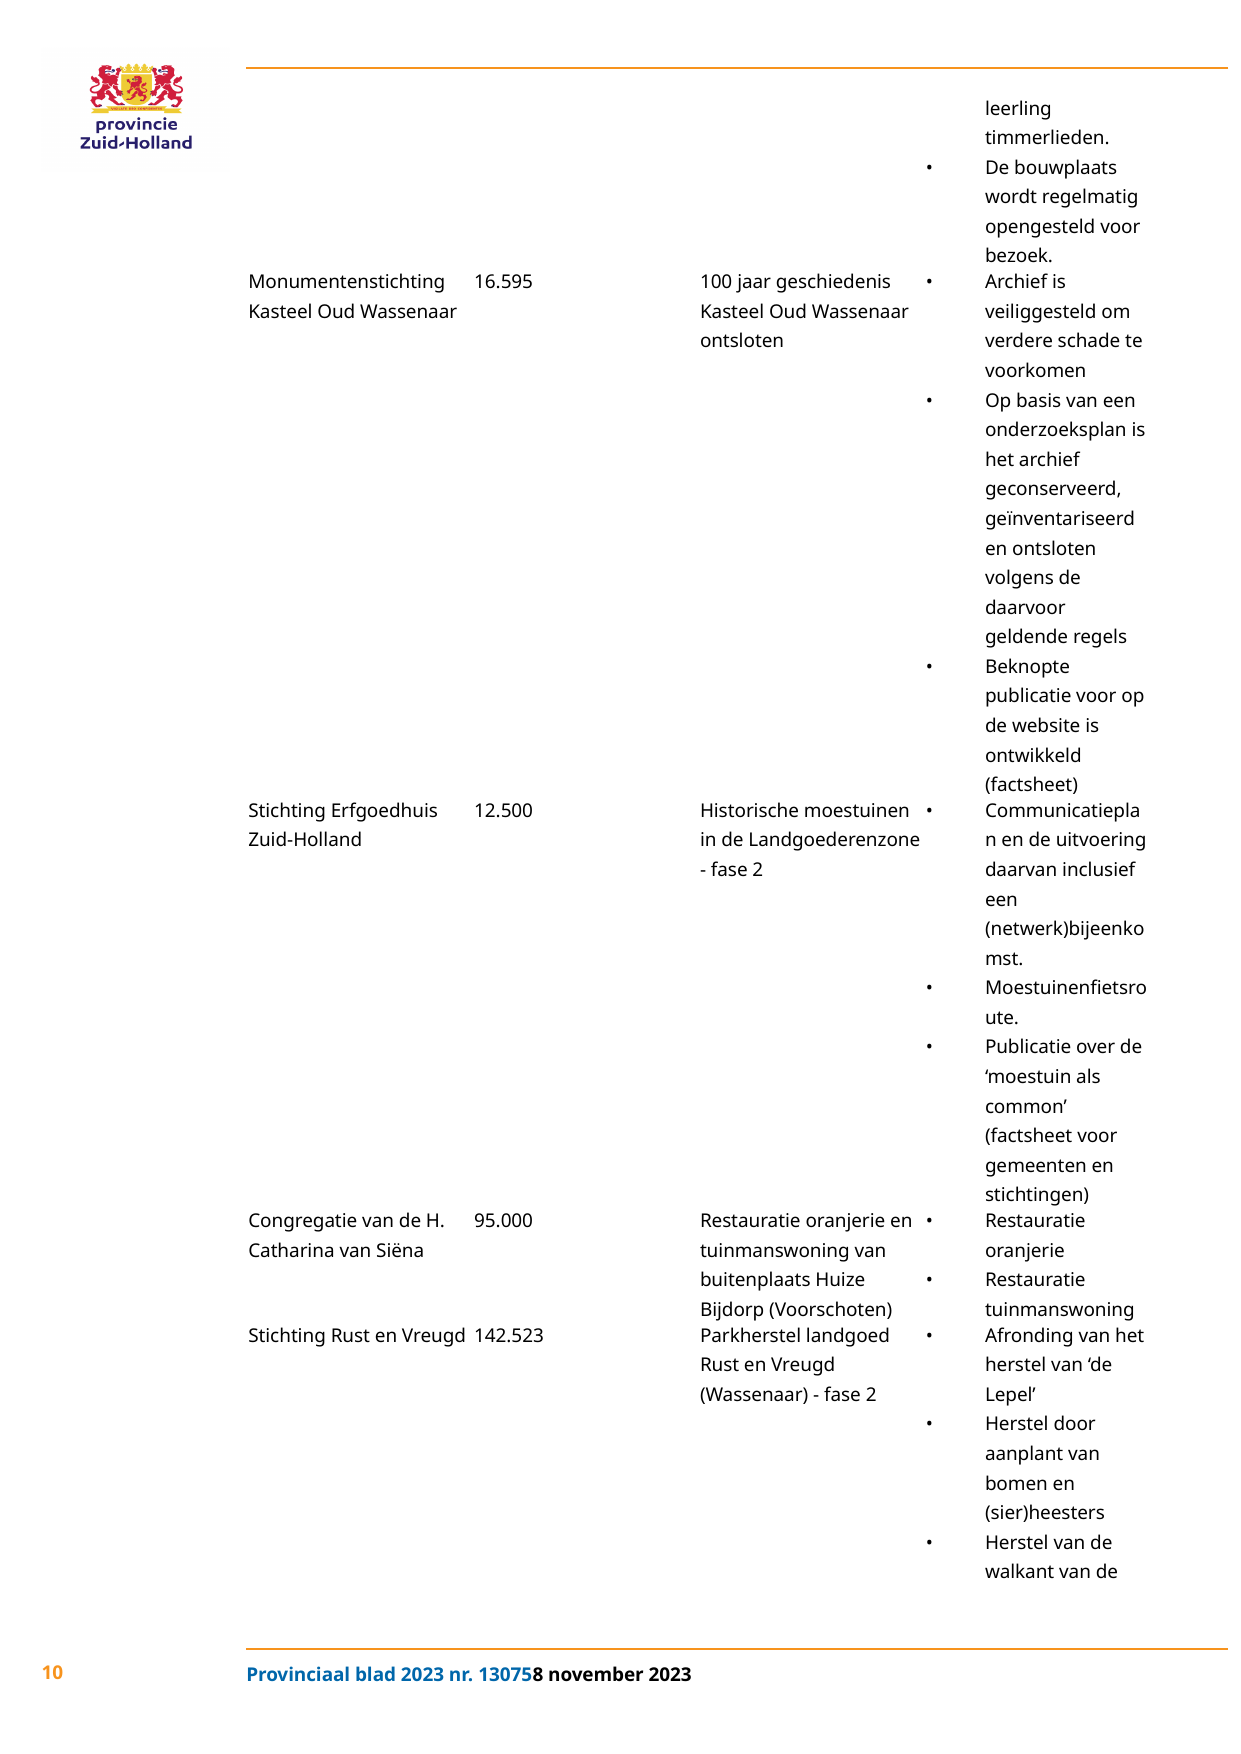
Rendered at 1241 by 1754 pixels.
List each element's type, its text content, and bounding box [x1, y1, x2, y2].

table_cell Stichting Rust en Vreugd [248, 1322, 474, 1584]
table_cell Historische moestuinen in de Landgoederenzone - fase 2 [700, 797, 926, 1207]
table_cell [474, 95, 700, 268]
table_cell 95.000 [474, 1208, 700, 1322]
table_cell [700, 95, 926, 268]
table_cell 12.500 [474, 797, 700, 1207]
table_cell Parkherstel landgoed Rust en Vreugd (Wassenaar) - fase 2 [700, 1322, 926, 1584]
table_cell Monumentenstichting Kasteel Oud Wassenaar [248, 269, 474, 797]
table_cell Afronding van het herstel van ‘de Lepel’ Herstel door aanplant van bomen en (sier)heesters Herstel van de walkant van de [926, 1322, 1152, 1584]
table_cell Communicatieplan en de uitvoering daarvan inclusief een (netwerk)bijeenkomst. Moestuinenfietsroute. Publicatie over de ‘moestuin als common’ (factsheet voor gemeenten en stichtingen) [926, 797, 1152, 1207]
table_cell [248, 95, 474, 268]
table_cell 142.523 [474, 1322, 700, 1584]
table_cell 16.595 [474, 269, 700, 797]
table_cell Archief is veiliggesteld om verdere schade te voorkomen Op basis van een onderzoeksplan is het archief geconserveerd, geïnventariseerd en ontsloten volgens de daarvoor geldende regels Beknopte publicatie voor op de website is ontwikkeld (factsheet) [926, 269, 1152, 797]
table_cell Congregatie van de H. Catharina van Siëna [248, 1208, 474, 1322]
table_cell 100 jaar geschiedenis Kasteel Oud Wassenaar ontsloten [700, 269, 926, 797]
table_cell leerling timmerlieden. De bouwplaats wordt regelmatig opengesteld voor bezoek. [926, 95, 1152, 268]
table_cell Restauratie oranjerie Restauratie tuinmanswoning [926, 1208, 1152, 1322]
picture [41, 47, 231, 172]
table_cell Stichting Erfgoedhuis Zuid-Holland [248, 797, 474, 1207]
table_cell Restauratie oranjerie en tuinmanswoning van buitenplaats Huize Bijdorp (Voorschoten) [700, 1208, 926, 1322]
